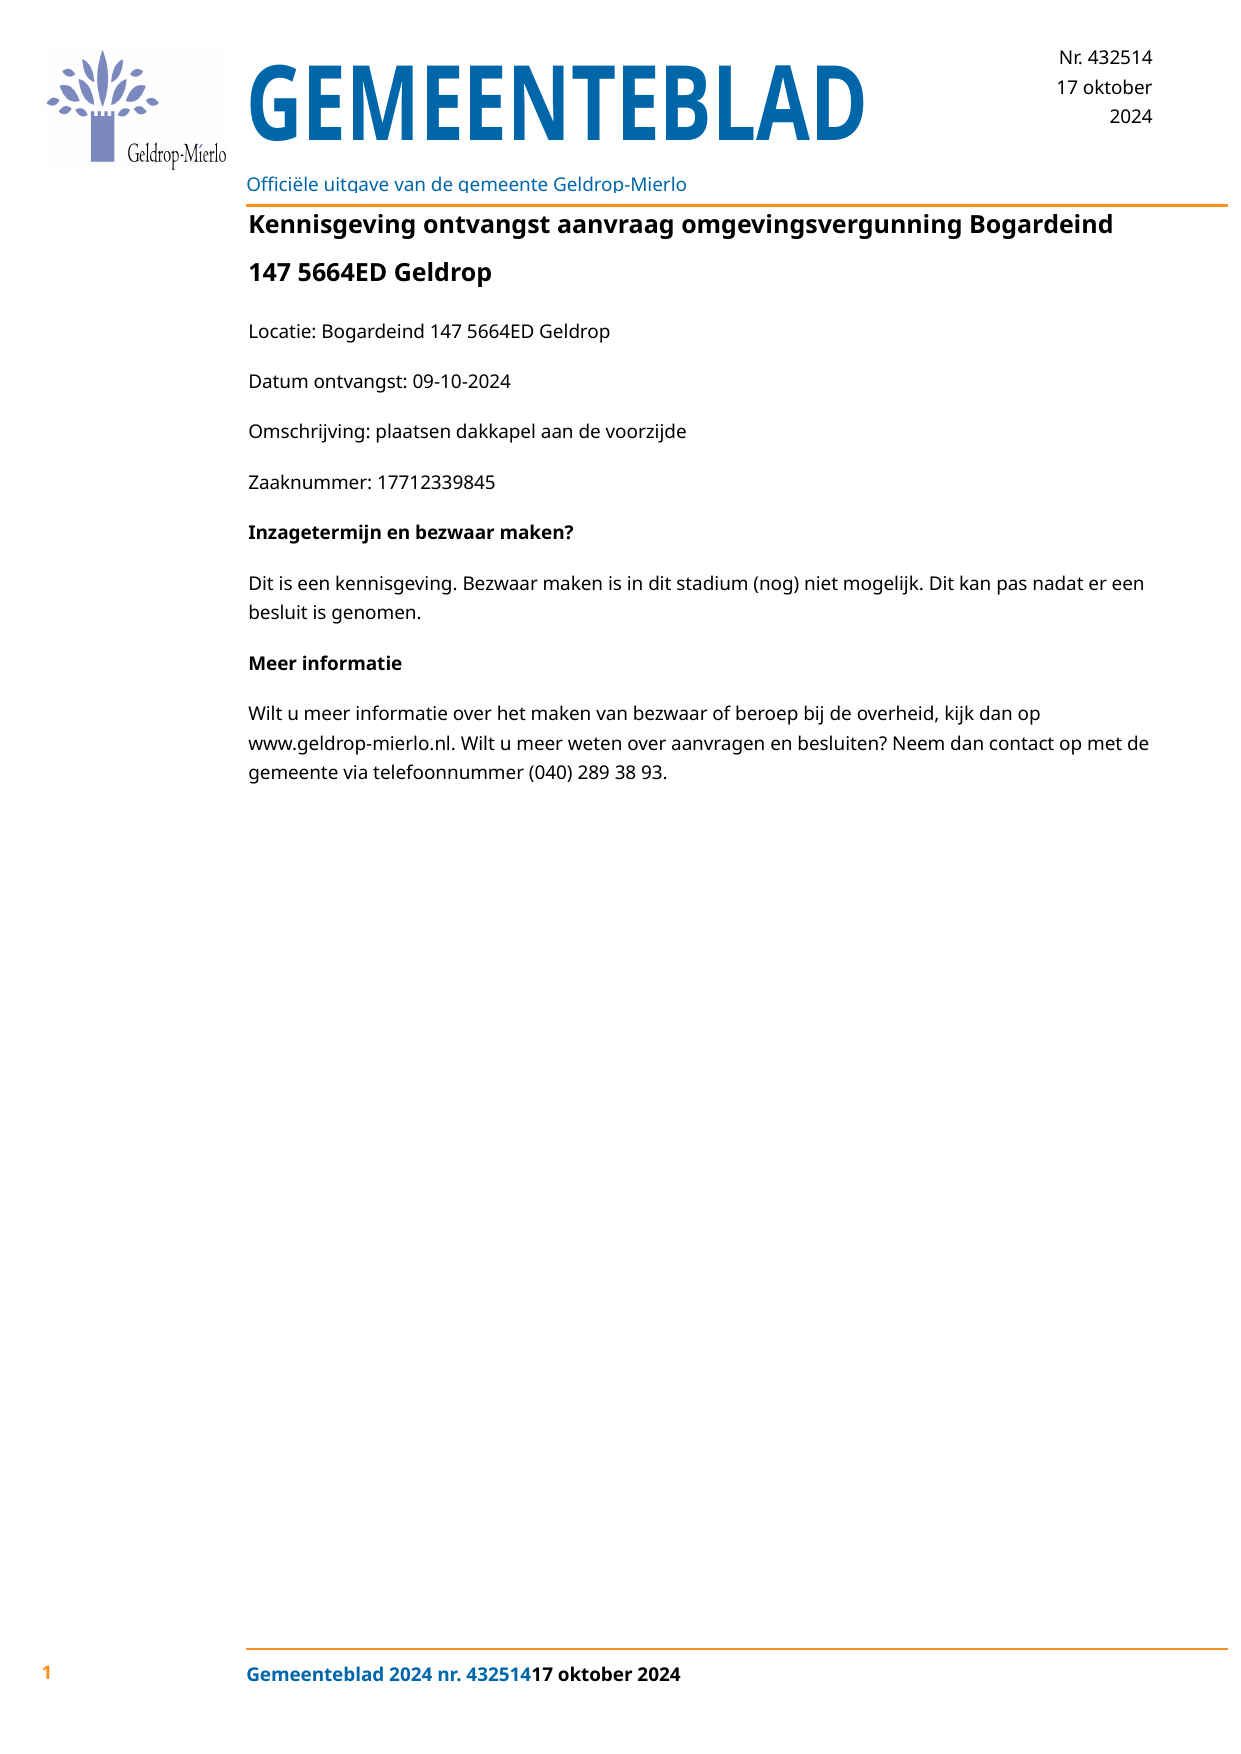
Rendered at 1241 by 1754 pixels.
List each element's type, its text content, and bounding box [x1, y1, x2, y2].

picture [41, 47, 231, 172]
text Inzagetermijn en bezwaar maken? [248, 519, 1152, 545]
text Dit is een kennisgeving. Bezwaar maken is in dit stadium (nog) niet mogelijk. Dit kan pas nadat er een besluit is genomen. [248, 570, 1152, 625]
text Kennisgeving ontvangst aanvraag omgevingsvergunning Bogardeind 147 5664ED Geldrop [248, 207, 1152, 288]
text Wilt u meer informatie over het maken van bezwaar of beroep bij de overheid, kijk dan op www.geldrop-mierlo.nl. Wilt u meer weten over aanvragen en besluiten? Neem dan contact op met de gemeente via telefoonnummer (040) 289 38 93. [248, 700, 1152, 785]
text Locatie: Bogardeind 147 5664ED Geldrop [248, 318, 1152, 344]
text Zaaknummer: 17712339845 [248, 469, 1152, 495]
text Meer informatie [248, 650, 1152, 676]
text Datum ontvangst: 09-10-2024 [248, 368, 1152, 394]
text Omschrijving: plaatsen dakkapel aan de voorzijde [248, 419, 1152, 444]
